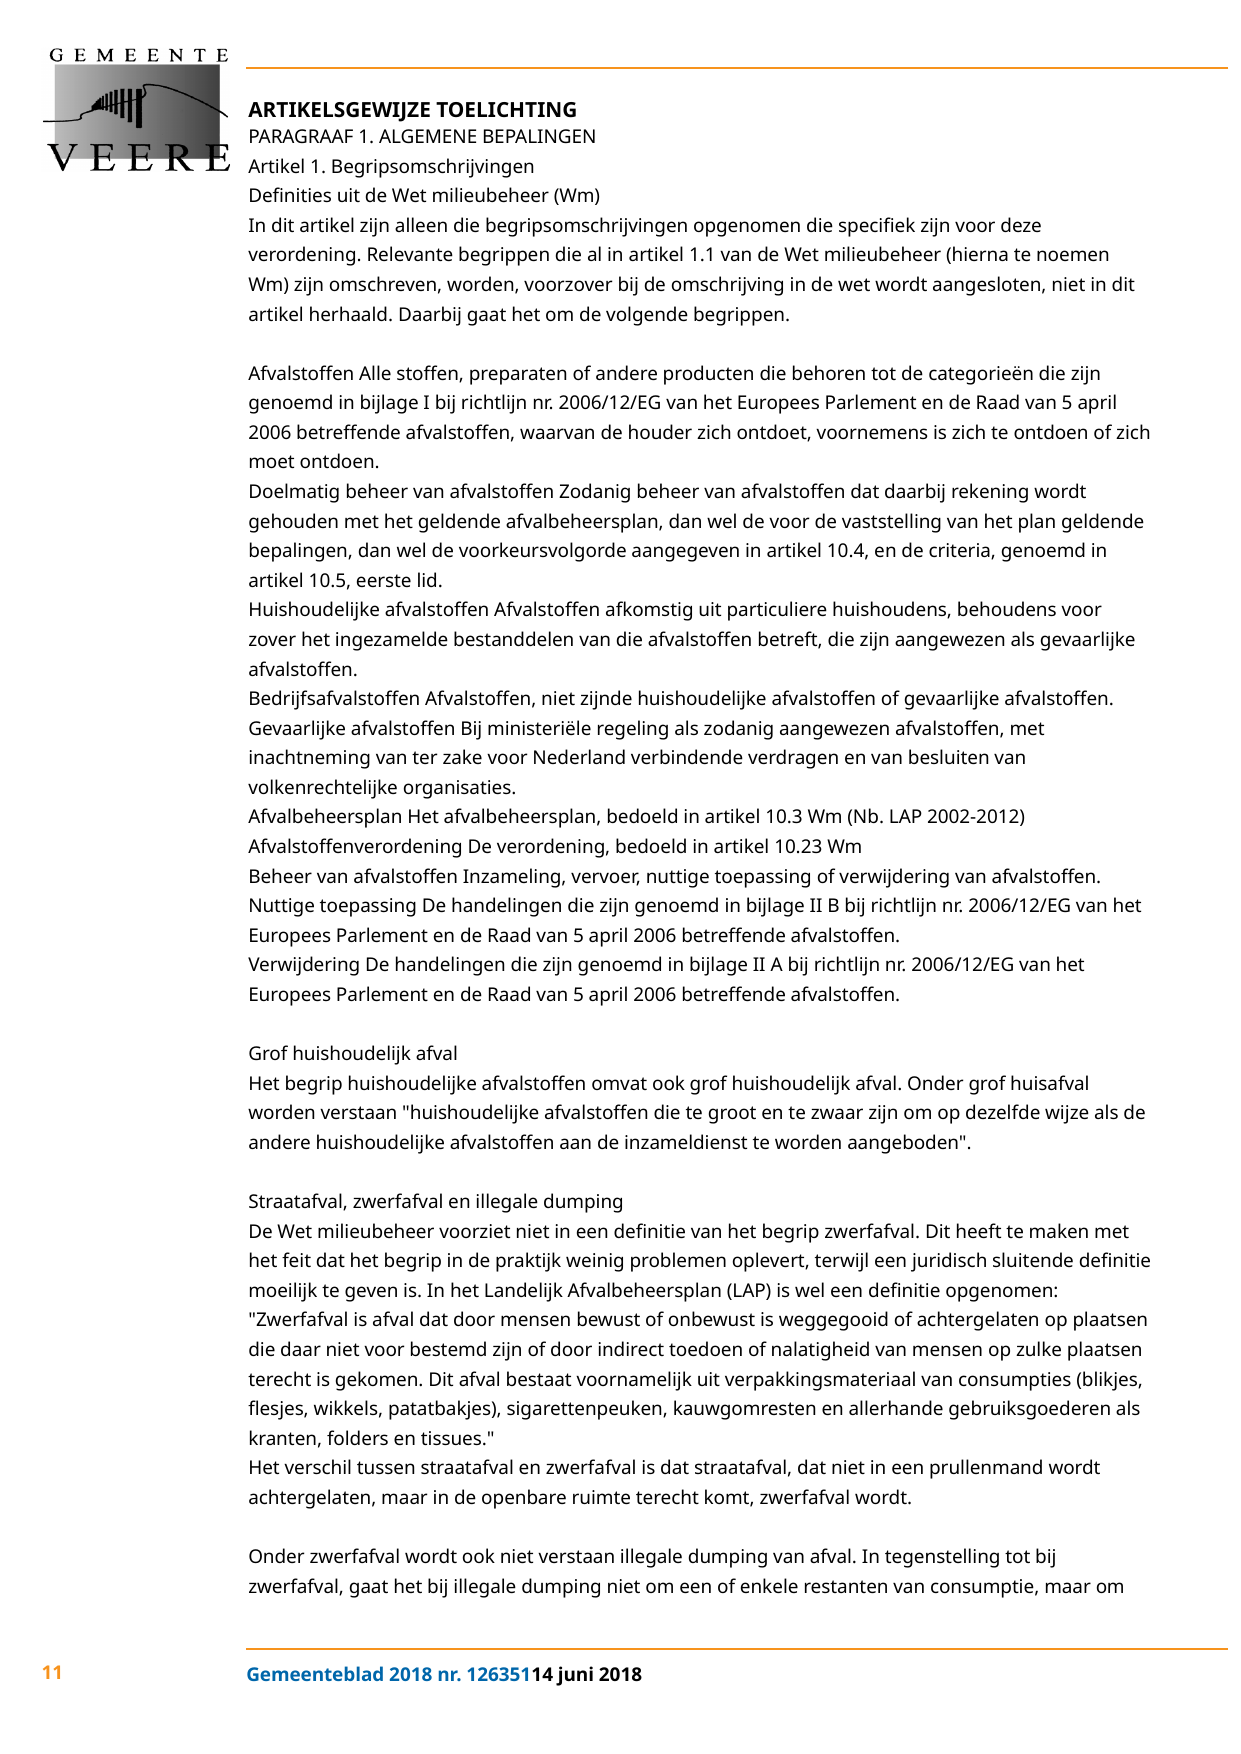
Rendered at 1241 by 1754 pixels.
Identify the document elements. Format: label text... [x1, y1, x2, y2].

text Het verschil tussen straatafval en zwerfafval is dat straatafval, dat niet in een prullenmand wordt achtergelaten, maar in de openbare ruimte terecht komt, zwerfafval wordt. [248, 1454, 1152, 1510]
text PARAGRAAF 1. ALGEMENE BEPALINGEN [248, 123, 1152, 149]
text Gevaarlijke afvalstoffen Bij ministeriële regeling als zodanig aangewezen afvalstoffen, met inachtneming van ter zake voor Nederland verbindende verdragen en van besluiten van volkenrechtelijke organisaties. [248, 715, 1152, 800]
text "Zwerfafval is afval dat door mensen bewust of onbewust is weggegooid of achtergelaten op plaatsen die daar niet voor bestemd zijn of door indirect toedoen of nalatigheid van mensen op zulke plaatsen terecht is gekomen. Dit afval bestaat voornamelijk uit verpakkingsmateriaal van consumpties (blikjes, flesjes, wikkels, patatbakjes), sigarettenpeuken, kauwgomresten en allerhande gebruiksgoederen als kranten, folders en tissues." [248, 1307, 1152, 1451]
text Huishoudelijke afvalstoffen Afvalstoffen afkomstig uit particuliere huishoudens, behoudens voor zover het ingezamelde bestanddelen van die afvalstoffen betreft, die zijn aangewezen als gevaarlijke afvalstoffen. [248, 597, 1152, 682]
text Onder zwerfafval wordt ook niet verstaan illegale dumping van afval. In tegenstelling tot bij zwerfafval, gaat het bij illegale dumping niet om een of enkele restanten van consumptie, maar om [248, 1543, 1152, 1599]
text Het begrip huishoudelijke afvalstoffen omvat ook grof huishoudelijk afval. Onder grof huisafval worden verstaan "huishoudelijke afvalstoffen die te groot en te zwaar zijn om op dezelfde wijze als de andere huishoudelijke afvalstoffen aan de inzameldienst te worden aangeboden". [248, 1070, 1152, 1155]
text Afvalstoffen Alle stoffen, preparaten of andere producten die behoren tot de categorieën die zijn genoemd in bijlage I bij richtlijn nr. 2006/12/EG van het Europees Parlement en de Raad van 5 april 2006 betreffende afvalstoffen, waarvan de houder zich ontdoet, voornemens is zich te ontdoen of zich moet ontdoen. [248, 360, 1152, 474]
text Grof huishoudelijk afval [248, 1040, 1152, 1066]
text Beheer van afvalstoffen Inzameling, vervoer, nuttige toepassing of verwijdering van afvalstoffen. [248, 863, 1152, 889]
text In dit artikel zijn alleen die begripsomschrijvingen opgenomen die specifiek zijn voor deze verordening. Relevante begrippen die al in artikel 1.1 van de Wet milieubeheer (hierna te noemen Wm) zijn omschreven, worden, voorzover bij de omschrijving in de wet wordt aangesloten, niet in dit artikel herhaald. Daarbij gaat het om de volgende begrippen. [248, 212, 1152, 327]
text Afvalbeheersplan Het afvalbeheersplan, bedoeld in artikel 10.3 Wm (Nb. LAP 2002-2012) [248, 804, 1152, 829]
picture [41, 47, 231, 172]
text Bedrijfsafvalstoffen Afvalstoffen, niet zijnde huishoudelijke afvalstoffen of gevaarlijke afvalstoffen. [248, 685, 1152, 711]
text Definities uit de Wet milieubeheer (Wm) [248, 182, 1152, 208]
text Straatafval, zwerfafval en illegale dumping [248, 1188, 1152, 1214]
text ARTIKELSGEWIJZE TOELICHTING [248, 95, 1152, 123]
text Artikel 1. Begripsomschrijvingen [248, 153, 1152, 179]
text Verwijdering De handelingen die zijn genoemd in bijlage II A bij richtlijn nr. 2006/12/EG van het Europees Parlement en de Raad van 5 april 2006 betreffende afvalstoffen. [248, 952, 1152, 1007]
text De Wet milieubeheer voorziet niet in een definitie van het begrip zwerfafval. Dit heeft te maken met het feit dat het begrip in de praktijk weinig problemen oplevert, terwijl een juridisch sluitende definitie moeilijk te geven is. In het Landelijk Afvalbeheersplan (LAP) is wel een definitie opgenomen: [248, 1218, 1152, 1303]
text Doelmatig beheer van afvalstoffen Zodanig beheer van afvalstoffen dat daarbij rekening wordt gehouden met het geldende afvalbeheersplan, dan wel de voor de vaststelling van het plan geldende bepalingen, dan wel de voorkeursvolgorde aangegeven in artikel 10.4, en de criteria, genoemd in artikel 10.5, eerste lid. [248, 478, 1152, 593]
text Afvalstoffenverordening De verordening, bedoeld in artikel 10.23 Wm [248, 833, 1152, 859]
text Nuttige toepassing De handelingen die zijn genoemd in bijlage II B bij richtlijn nr. 2006/12/EG van het Europees Parlement en de Raad van 5 april 2006 betreffende afvalstoffen. [248, 892, 1152, 948]
